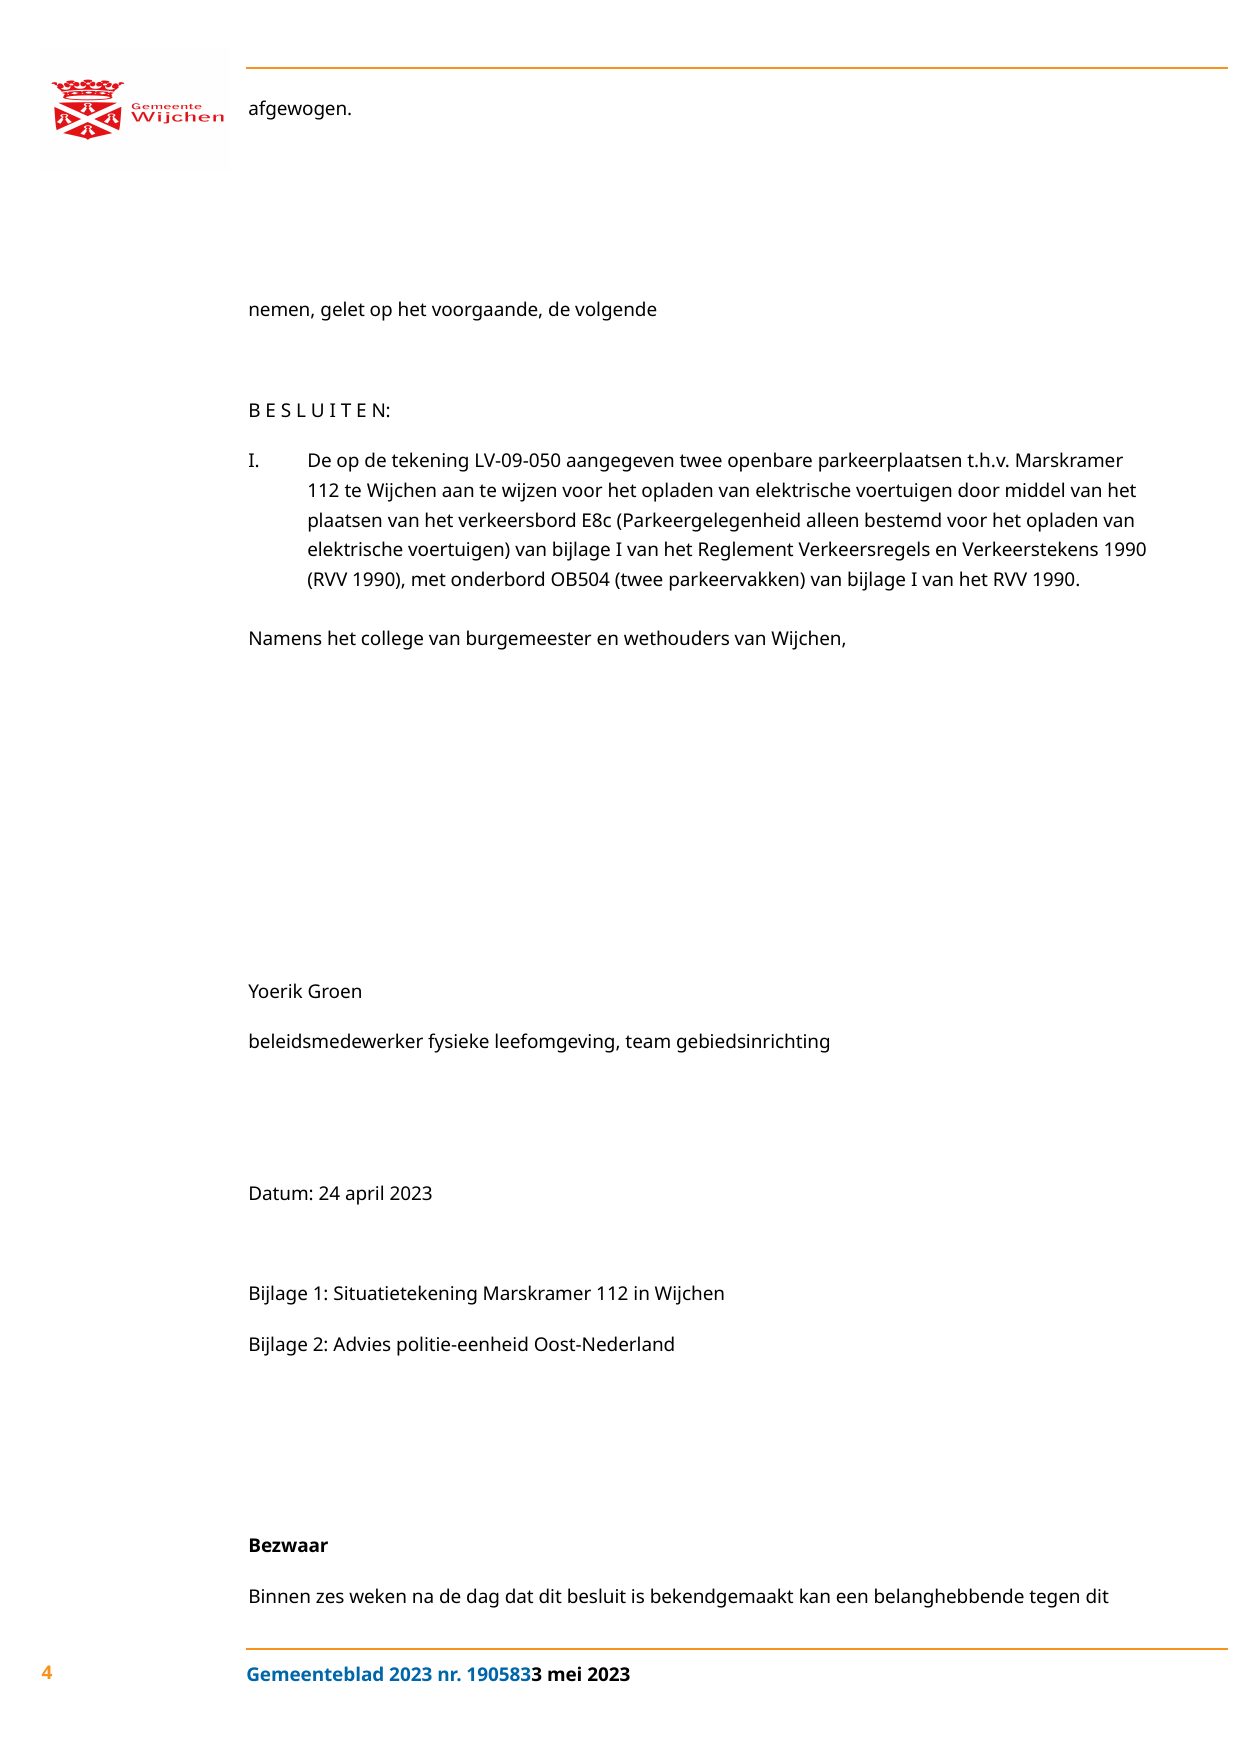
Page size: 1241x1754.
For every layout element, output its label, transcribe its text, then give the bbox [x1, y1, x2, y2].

text Yoerik Groen [248, 978, 1152, 1004]
text nemen, gelet op het voorgaande, de volgende [248, 296, 1152, 322]
text Bezwaar [248, 1533, 1152, 1558]
text B E S L U I T E N: [248, 397, 1152, 423]
text Namens het college van burgemeester en wethouders van Wijchen, [248, 625, 1152, 651]
text Bijlage 1: Situatietekening Marskramer 112 in Wijchen [248, 1281, 1152, 1306]
text afgewogen. [248, 95, 1152, 121]
text Binnen zes weken na de dag dat dit besluit is bekendgemaakt kan een belanghebbende tegen dit [248, 1583, 1152, 1609]
text Datum: 24 april 2023 [248, 1180, 1152, 1206]
picture [41, 47, 231, 172]
text Bijlage 2: Advies politie-eenheid Oost-Nederland [248, 1331, 1152, 1357]
list De op de tekening LV-09-050 aangegeven twee openbare parkeerplaatsen t.h.v. Marskramer 112 te Wijchen aan te wijzen voor het opladen van elektrische voertuigen door middel van het plaatsen van het verkeersbord E8c (Parkeergelegenheid alleen bestemd voor het opladen van elektrische voertuigen) van bijlage I van het Reglement Verkeersregels en Verkeerstekens 1990 (RVV 1990), met onderbord OB504 (twee parkeervakken) van bijlage I van het RVV 1990. [248, 448, 1152, 592]
text beleidsmedewerker fysieke leefomgeving, team gebiedsinrichting [248, 1028, 1152, 1054]
